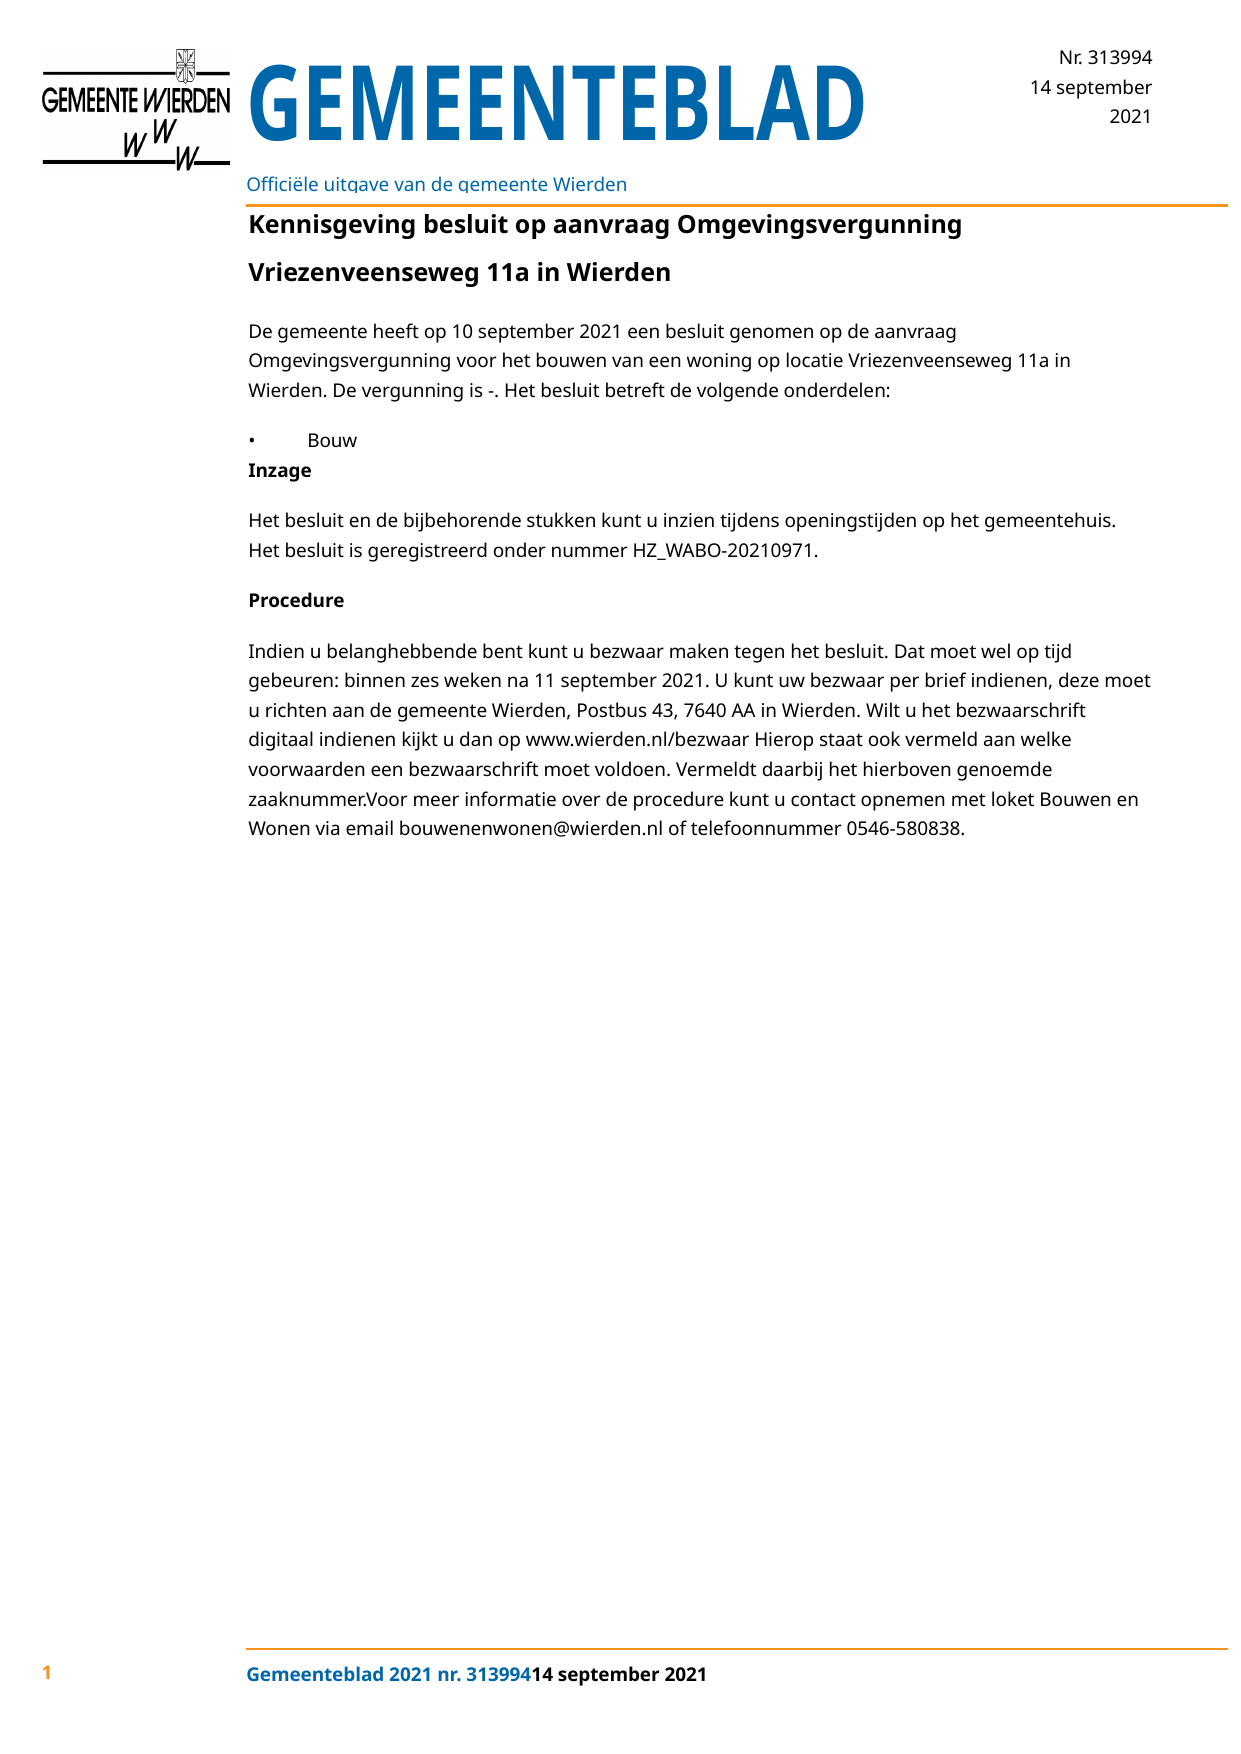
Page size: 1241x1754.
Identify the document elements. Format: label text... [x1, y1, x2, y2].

text Inzage [248, 457, 1152, 483]
text Indien u belanghebbende bent kunt u bezwaar maken tegen het besluit. Dat moet wel op tijd gebeuren: binnen zes weken na 11 september 2021. U kunt uw bezwaar per brief indienen, deze moet u richten aan de gemeente Wierden, Postbus 43, 7640 AA in Wierden. Wilt u het bezwaarschrift digitaal indienen kijkt u dan op www.wierden.nl/bezwaar Hierop staat ook vermeld aan welke voorwaarden een bezwaarschrift moet voldoen. Vermeldt daarbij het hierboven genoemde zaaknummer.Voor meer informatie over de procedure kunt u contact opnemen met loket Bouwen en Wonen via email bouwenenwonen@wierden.nl of telefoonnummer 0546-580838. [248, 638, 1152, 841]
text Procedure [248, 587, 1152, 613]
list Bouw [248, 427, 1152, 453]
picture [41, 47, 231, 172]
text De gemeente heeft op 10 september 2021 een besluit genomen op de aanvraag Omgevingsvergunning voor het bouwen van een woning op locatie Vriezenveenseweg 11a in Wierden. De vergunning is -. Het besluit betreft de volgende onderdelen: [248, 318, 1152, 403]
text Het besluit en de bijbehorende stukken kunt u inzien tijdens openingstijden op het gemeentehuis. Het besluit is geregistreerd onder nummer HZ_WABO-20210971. [248, 507, 1152, 563]
text Kennisgeving besluit op aanvraag Omgevingsvergunning Vriezenveenseweg 11a in Wierden [248, 207, 1152, 288]
